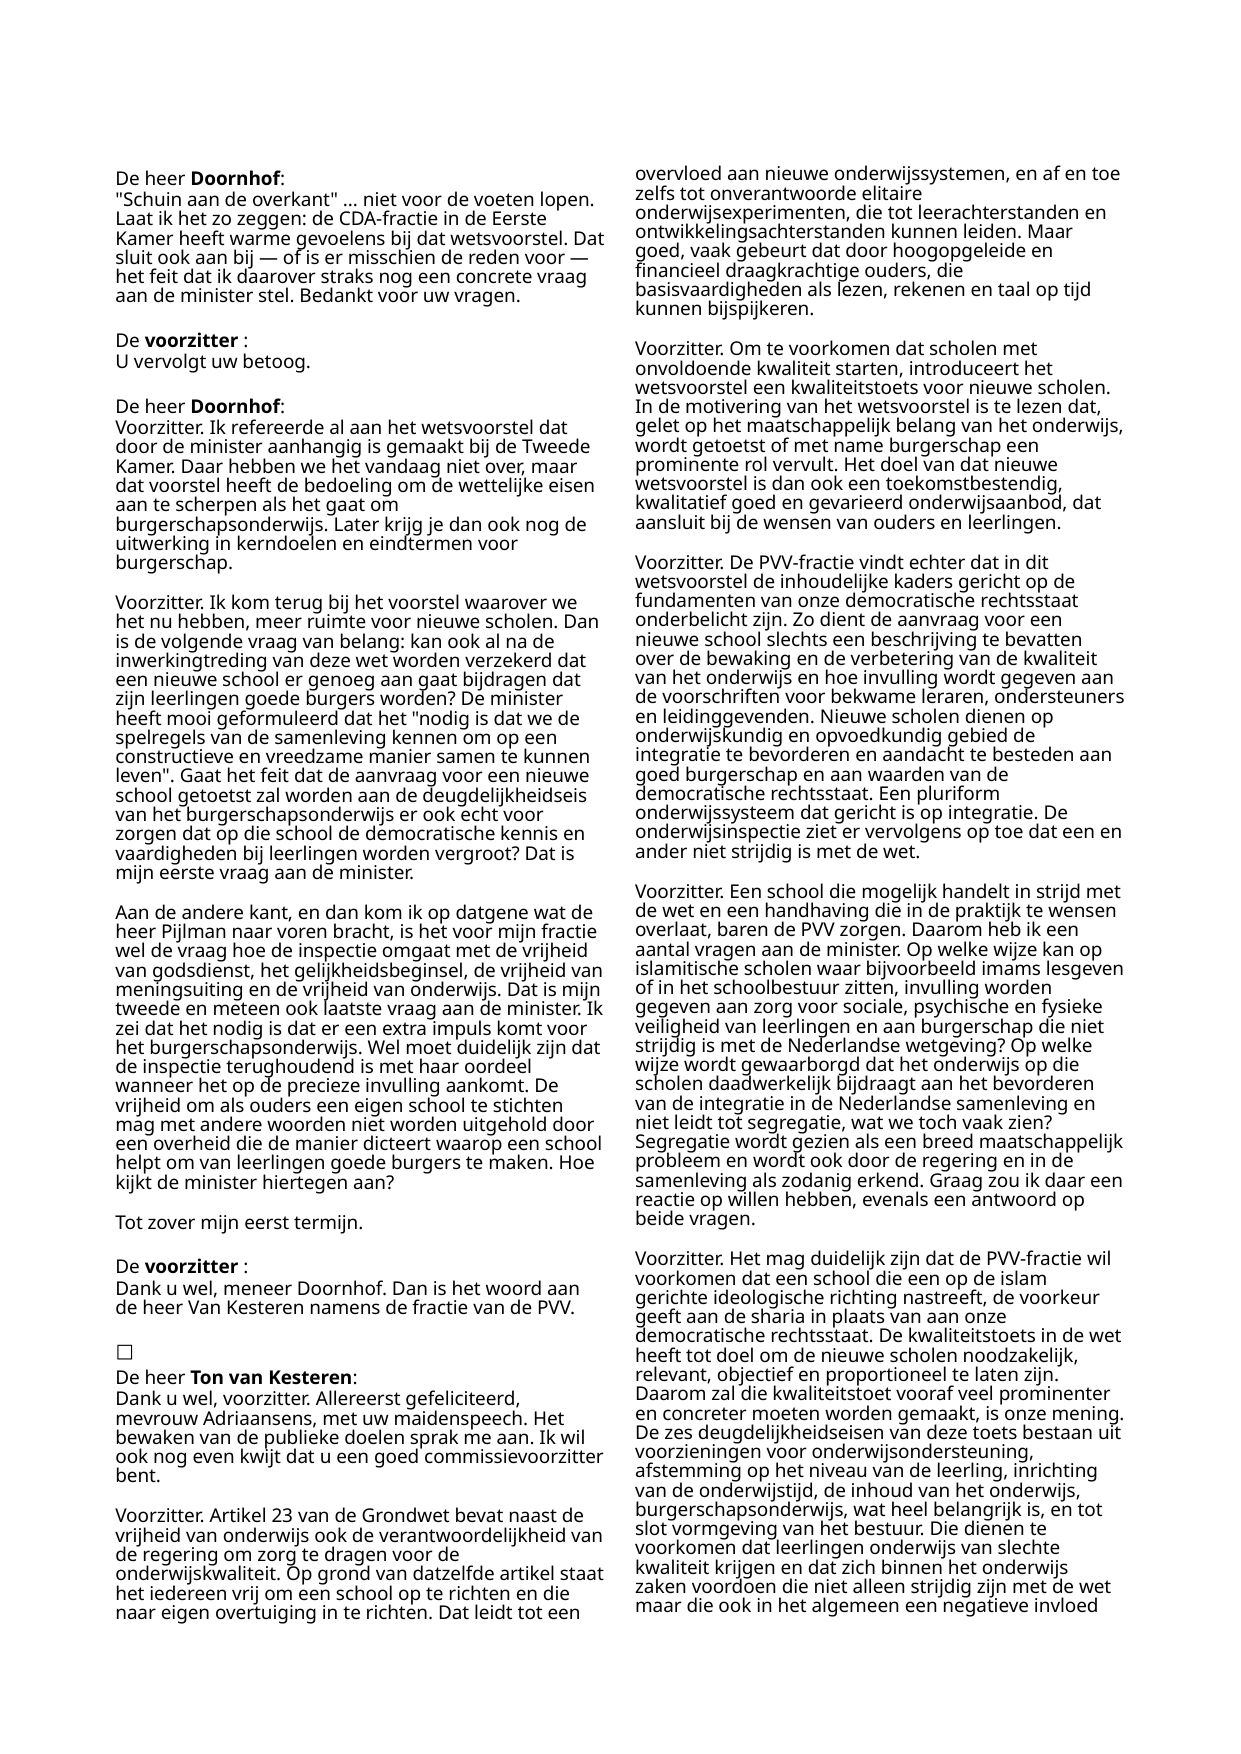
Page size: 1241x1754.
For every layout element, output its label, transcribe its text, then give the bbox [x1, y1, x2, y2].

text "Schuin aan de overkant" ... niet voor de voeten lopen. Laat ik het zo zeggen: de CDA-fractie in de Eerste Kamer heeft warme gevoelens bij dat wetsvoorstel. Dat sluit ook aan bij — of is er misschien de reden voor — het feit dat ik daarover straks nog een concrete vraag aan de minister stel. Bedankt voor uw vragen. [115, 191, 605, 307]
text De voorzitter : [115, 1254, 605, 1279]
text ⬜ [115, 1339, 605, 1364]
text De heer Ton van Kesteren: [115, 1364, 605, 1390]
text Aan de andere kant, en dan kom ik op datgene wat de heer Pijlman naar voren bracht, is het voor mijn fractie wel de vraag hoe de inspectie omgaat met de vrijheid van godsdienst, het gelijkheidsbeginsel, de vrijheid van meningsuiting en de vrijheid van onderwijs. Dat is mijn tweede en meteen ook laatste vraag aan de minister. Ik zei dat het nodig is dat er een extra impuls komt voor het burgerschapsonderwijs. Wel moet duidelijk zijn dat de inspectie terughoudend is met haar oordeel wanneer het op de precieze invulling aankomt. De vrijheid om als ouders een eigen school te stichten mag met andere woorden niet worden uitgehold door een overheid die de manier dicteert waarop een school helpt om van leerlingen goede burgers te maken. Hoe kijkt de minister hiertegen aan? [115, 904, 605, 1193]
text Dank u wel, voorzitter. Allereerst gefeliciteerd, mevrouw Adriaansens, met uw maidenspeech. Het bewaken van de publieke doelen sprak me aan. Ik wil ook nog even kwijt dat u een goed commissievoorzitter bent. [115, 1390, 605, 1487]
text Voorzitter. Een school die mogelijk handelt in strijd met de wet en een handhaving die in de praktijk te wensen overlaat, baren de PVV zorgen. Daarom heb ik een aantal vragen aan de minister. Op welke wijze kan op islamitische scholen waar bijvoorbeeld imams lesgeven of in het schoolbestuur zitten, invulling worden gegeven aan zorg voor sociale, psychische en fysieke veiligheid van leerlingen en aan burgerschap die niet strijdig is met de Nederlandse wetgeving? Op welke wijze wordt gewaarborgd dat het onderwijs op die scholen daadwerkelijk bijdraagt aan het bevorderen van de integratie in de Nederlandse samenleving en niet leidt tot segregatie, wat we toch vaak zien? Segregatie wordt gezien als een breed maatschappelijk probleem en wordt ook door de regering en in de samenleving als zodanig erkend. Graag zou ik daar een reactie op willen hebben, evenals een antwoord op beide vragen. [635, 883, 1125, 1229]
text Voorzitter. Ik kom terug bij het voorstel waarover we het nu hebben, meer ruimte voor nieuwe scholen. Dan is de volgende vraag van belang: kan ook al na de inwerkingtreding van deze wet worden verzekerd dat een nieuwe school er genoeg aan gaat bijdragen dat zijn leerlingen goede burgers worden? De minister heeft mooi geformuleerd dat het "nodig is dat we de spelregels van de samenleving kennen om op een constructieve en vreedzame manier samen te kunnen leven". Gaat het feit dat de aanvraag voor een nieuwe school getoetst zal worden aan de deugdelijkheidseis van het burgerschapsonderwijs er ook echt voor zorgen dat op die school de democratische kennis en vaardigheden bij leerlingen worden vergroot? Dat is mijn eerste vraag aan de minister. [115, 594, 605, 883]
text De voorzitter : [115, 328, 605, 353]
text De heer Doornhof: [115, 165, 605, 191]
text Voorzitter. De PVV-fractie vindt echter dat in dit wetsvoorstel de inhoudelijke kaders gericht op de fundamenten van onze democratische rechtsstaat onderbelicht zijn. Zo dient de aanvraag voor een nieuwe school slechts een beschrijving te bevatten over de bewaking en de verbetering van de kwaliteit van het onderwijs en hoe invulling wordt gegeven aan de voorschriften voor bekwame leraren, ondersteuners en leidinggevenden. Nieuwe scholen dienen op onderwijskundig en opvoedkundig gebied de integratie te bevorderen en aandacht te besteden aan goed burgerschap en aan waarden van de democratische rechtsstaat. Een pluriform onderwijssysteem dat gericht is op integratie. De onderwijsinspectie ziet er vervolgens op toe dat een en ander niet strijdig is met de wet. [635, 554, 1125, 862]
text Voorzitter. Ik refereerde al aan het wetsvoorstel dat door de minister aanhangig is gemaakt bij de Tweede Kamer. Daar hebben we het vandaag niet over, maar dat voorstel heeft de bedoeling om de wettelijke eisen aan te scherpen als het gaat om burgerschapsonderwijs. Later krijg je dan ook nog de uitwerking in kerndoelen en eindtermen voor burgerschap. [115, 419, 605, 573]
text overvloed aan nieuwe onderwijssystemen, en af en toe zelfs tot onverantwoorde elitaire onderwijsexperimenten, die tot leerachterstanden en ontwikkelingsachterstanden kunnen leiden. Maar goed, vaak gebeurt dat door hoogopgeleide en financieel draagkrachtige ouders, die basisvaardigheden als lezen, rekenen en taal op tijd kunnen bijspijkeren. [635, 165, 1125, 319]
text Voorzitter. Om te voorkomen dat scholen met onvoldoende kwaliteit starten, introduceert het wetsvoorstel een kwaliteitstoets voor nieuwe scholen. In de motivering van het wetsvoorstel is te lezen dat, gelet op het maatschappelijk belang van het onderwijs, wordt getoetst of met name burgerschap een prominente rol vervult. Het doel van dat nieuwe wetsvoorstel is dan ook een toekomstbestendig, kwalitatief goed en gevarieerd onderwijsaanbod, dat aansluit bij de wensen van ouders en leerlingen. [635, 340, 1125, 533]
text U vervolgt uw betoog. [115, 353, 605, 373]
text Voorzitter. Het mag duidelijk zijn dat de PVV-fractie wil voorkomen dat een school die een op de islam gerichte ideologische richting nastreeft, de voorkeur geeft aan de sharia in plaats van aan onze democratische rechtsstaat. De kwaliteitstoets in de wet heeft tot doel om de nieuwe scholen noodzakelijk, relevant, objectief en proportioneel te laten zijn. Daarom zal die kwaliteitstoet vooraf veel prominenter en concreter moeten worden gemaakt, is onze mening. De zes deugdelijkheidseisen van deze toets bestaan uit voorzieningen voor onderwijsondersteuning, afstemming op het niveau van de leerling, inrichting van de onderwijstijd, de inhoud van het onderwijs, burgerschapsonderwijs, wat heel belangrijk is, en tot slot vormgeving van het bestuur. Die dienen te voorkomen dat leerlingen onderwijs van slechte kwaliteit krijgen en dat zich binnen het onderwijs zaken voordoen die niet alleen strijdig zijn met de wet maar die ook in het algemeen een negatieve invloed [635, 1250, 1125, 1616]
text Voorzitter. Artikel 23 van de Grondwet bevat naast de vrijheid van onderwijs ook de verantwoordelijkheid van de regering om zorg te dragen voor de onderwijskwaliteit. Op grond van datzelfde artikel staat het iedereen vrij om een school op te richten en die naar eigen overtuiging in te richten. Dat leidt tot een [115, 1507, 605, 1623]
text Dank u wel, meneer Doornhof. Dan is het woord aan de heer Van Kesteren namens de fractie van de PVV. [115, 1279, 605, 1318]
text De heer Doornhof: [115, 393, 605, 419]
text Tot zover mijn eerst termijn. [115, 1214, 605, 1233]
